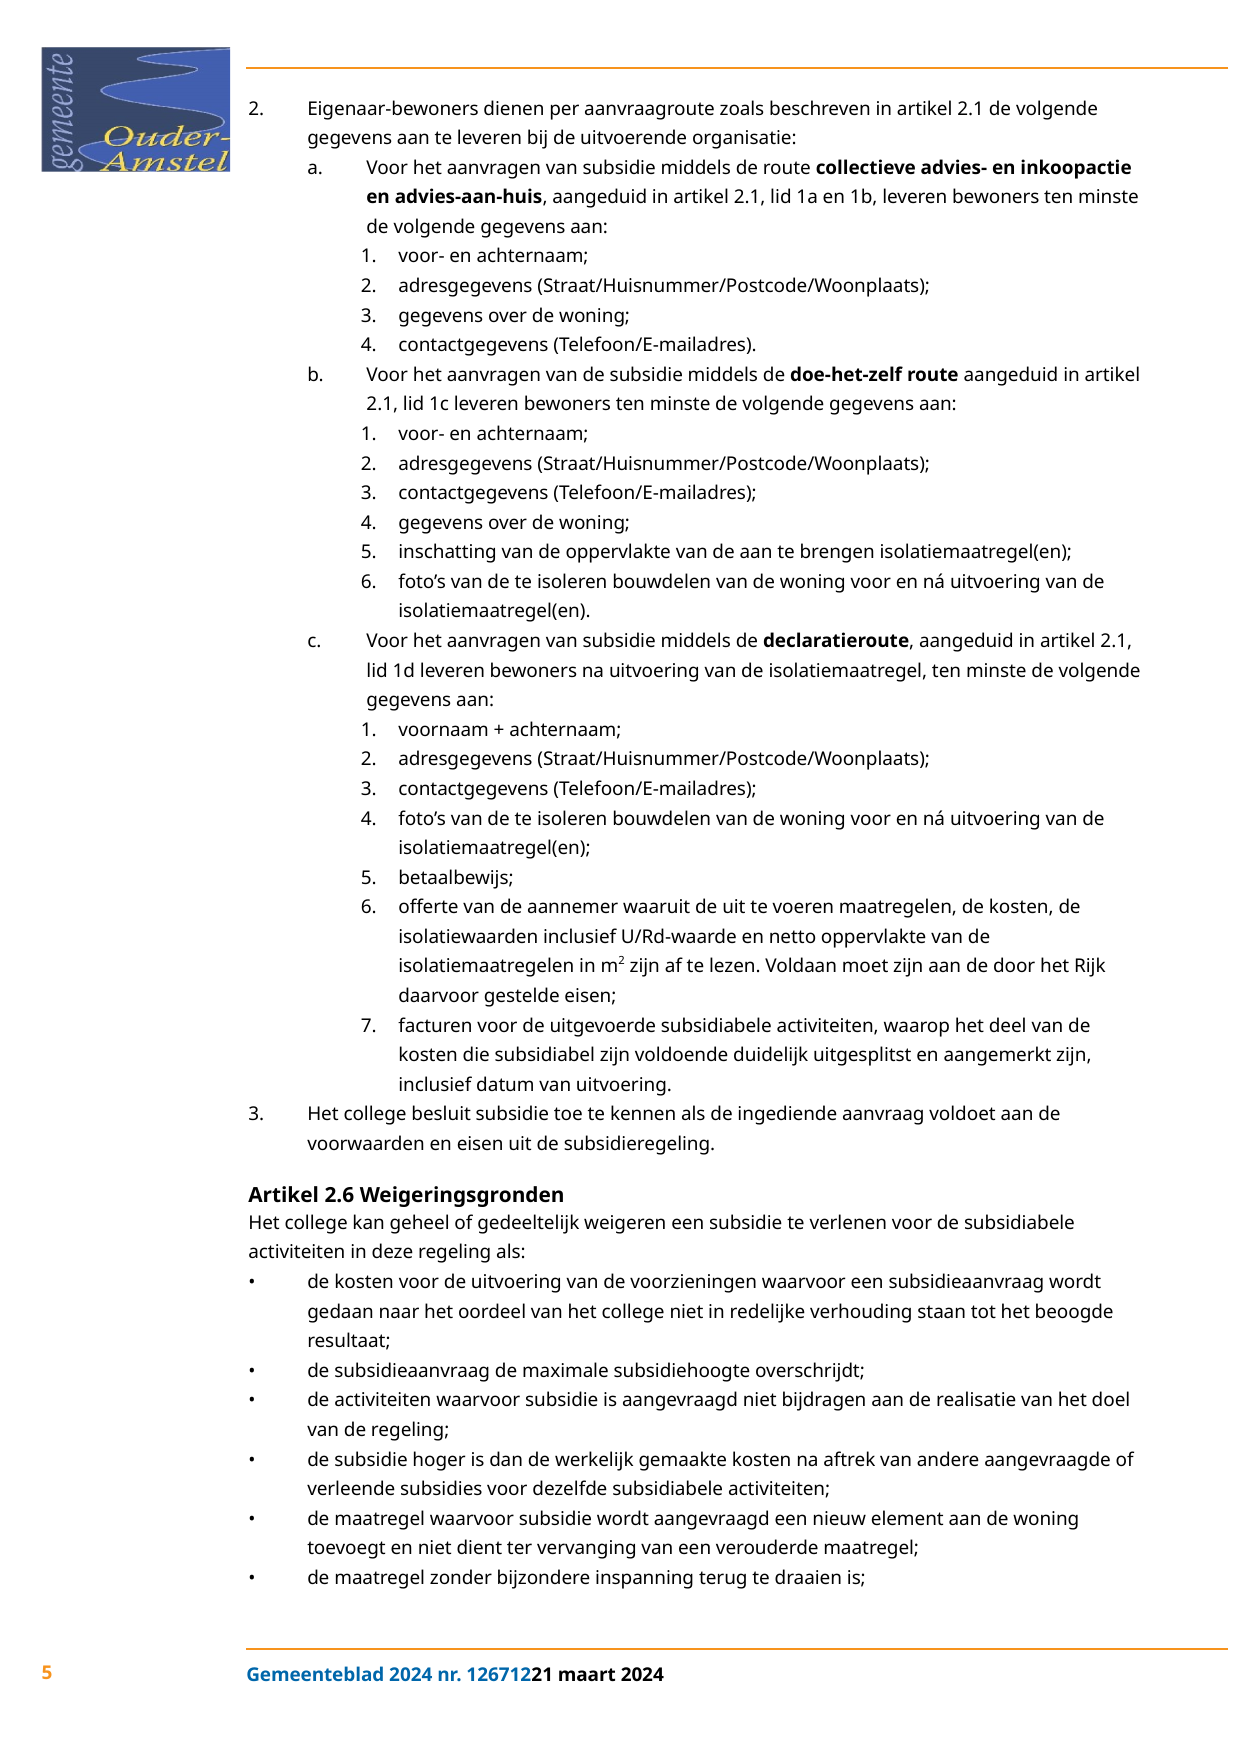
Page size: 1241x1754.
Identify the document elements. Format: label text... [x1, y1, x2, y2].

text Het college kan geheel of gedeeltelijk weigeren een subsidie te verlenen voor de subsidiabele activiteiten in deze regeling als: [248, 1209, 1152, 1264]
list Voor het aanvragen van de subsidie middels de doe-het-zelf route aangeduid in artikel 2.1, lid 1c leveren bewoners ten minste de volgende gegevens aan: [307, 361, 1152, 416]
list Voor het aanvragen van subsidie middels de declaratieroute, aangeduid in artikel 2.1, lid 1d leveren bewoners na uitvoering van de isolatiemaatregel, ten minste de volgende gegevens aan: [307, 627, 1152, 712]
picture [41, 47, 231, 172]
list foto’s van de te isoleren bouwdelen van de woning voor en ná uitvoering van de isolatiemaatregel(en). [361, 568, 1152, 623]
list adresgegevens (Straat/Huisnummer/Postcode/Woonplaats); [361, 272, 1152, 298]
list de activiteiten waarvoor subsidie is aangevraagd niet bijdragen aan de realisatie van het doel van de regeling; [248, 1387, 1152, 1442]
list de subsidieaanvraag de maximale subsidiehoogte overschrijdt; [248, 1357, 1152, 1383]
list contactgegevens (Telefoon/E-mailadres); [361, 775, 1152, 801]
list gegevens over de woning; [361, 302, 1152, 328]
list facturen voor de uitgevoerde subsidiabele activiteiten, waarop het deel van de kosten die subsidiabel zijn voldoende duidelijk uitgesplitst en aangemerkt zijn, inclusief datum van uitvoering. [361, 1012, 1152, 1097]
list de kosten voor de uitvoering van de voorzieningen waarvoor een subsidieaanvraag wordt gedaan naar het oordeel van het college niet in redelijke verhouding staan tot het beoogde resultaat; [248, 1268, 1152, 1353]
list betaalbewijs; [361, 864, 1152, 890]
list Eigenaar-bewoners dienen per aanvraagroute zoals beschreven in artikel 2.1 de volgende gegevens aan te leveren bij de uitvoerende organisatie: [248, 95, 1152, 150]
list voor- en achternaam; [361, 243, 1152, 268]
list Het college besluit subsidie toe te kennen als de ingediende aanvraag voldoet aan de voorwaarden en eisen uit de subsidieregeling. [248, 1101, 1152, 1156]
list de subsidie hoger is dan de werkelijk gemaakte kosten na aftrek van andere aangevraagde of verleende subsidies voor dezelfde subsidiabele activiteiten; [248, 1446, 1152, 1501]
list adresgegevens (Straat/Huisnummer/Postcode/Woonplaats); [361, 450, 1152, 476]
text Artikel 2.6 Weigeringsgronden [248, 1181, 1152, 1209]
list inschatting van de oppervlakte van de aan te brengen isolatiemaatregel(en); [361, 538, 1152, 564]
list contactgegevens (Telefoon/E-mailadres); [361, 479, 1152, 505]
list adresgegevens (Straat/Huisnummer/Postcode/Woonplaats); [361, 746, 1152, 771]
list de maatregel zonder bijzondere inspanning terug te draaien is; [248, 1564, 1152, 1590]
list gegevens over de woning; [361, 509, 1152, 535]
list offerte van de aannemer waaruit de uit te voeren maatregelen, de kosten, de isolatiewaarden inclusief U/Rd-waarde en netto oppervlakte van de isolatiemaatregelen in m2 zijn af te lezen. Voldaan moet zijn aan de door het Rijk daarvoor gestelde eisen; [361, 893, 1152, 1008]
list contactgegevens (Telefoon/E-mailadres). [361, 331, 1152, 357]
list voor- en achternaam; [361, 420, 1152, 446]
list voornaam + achternaam; [361, 716, 1152, 742]
list de maatregel waarvoor subsidie wordt aangevraagd een nieuw element aan de woning toevoegt en niet dient ter vervanging van een verouderde maatregel; [248, 1505, 1152, 1560]
list Voor het aanvragen van subsidie middels de route collectieve advies- en inkoopactie en advies-aan-huis, aangeduid in artikel 2.1, lid 1a en 1b, leveren bewoners ten minste de volgende gegevens aan: [307, 154, 1152, 239]
list foto’s van de te isoleren bouwdelen van de woning voor en ná uitvoering van de isolatiemaatregel(en); [361, 805, 1152, 860]
